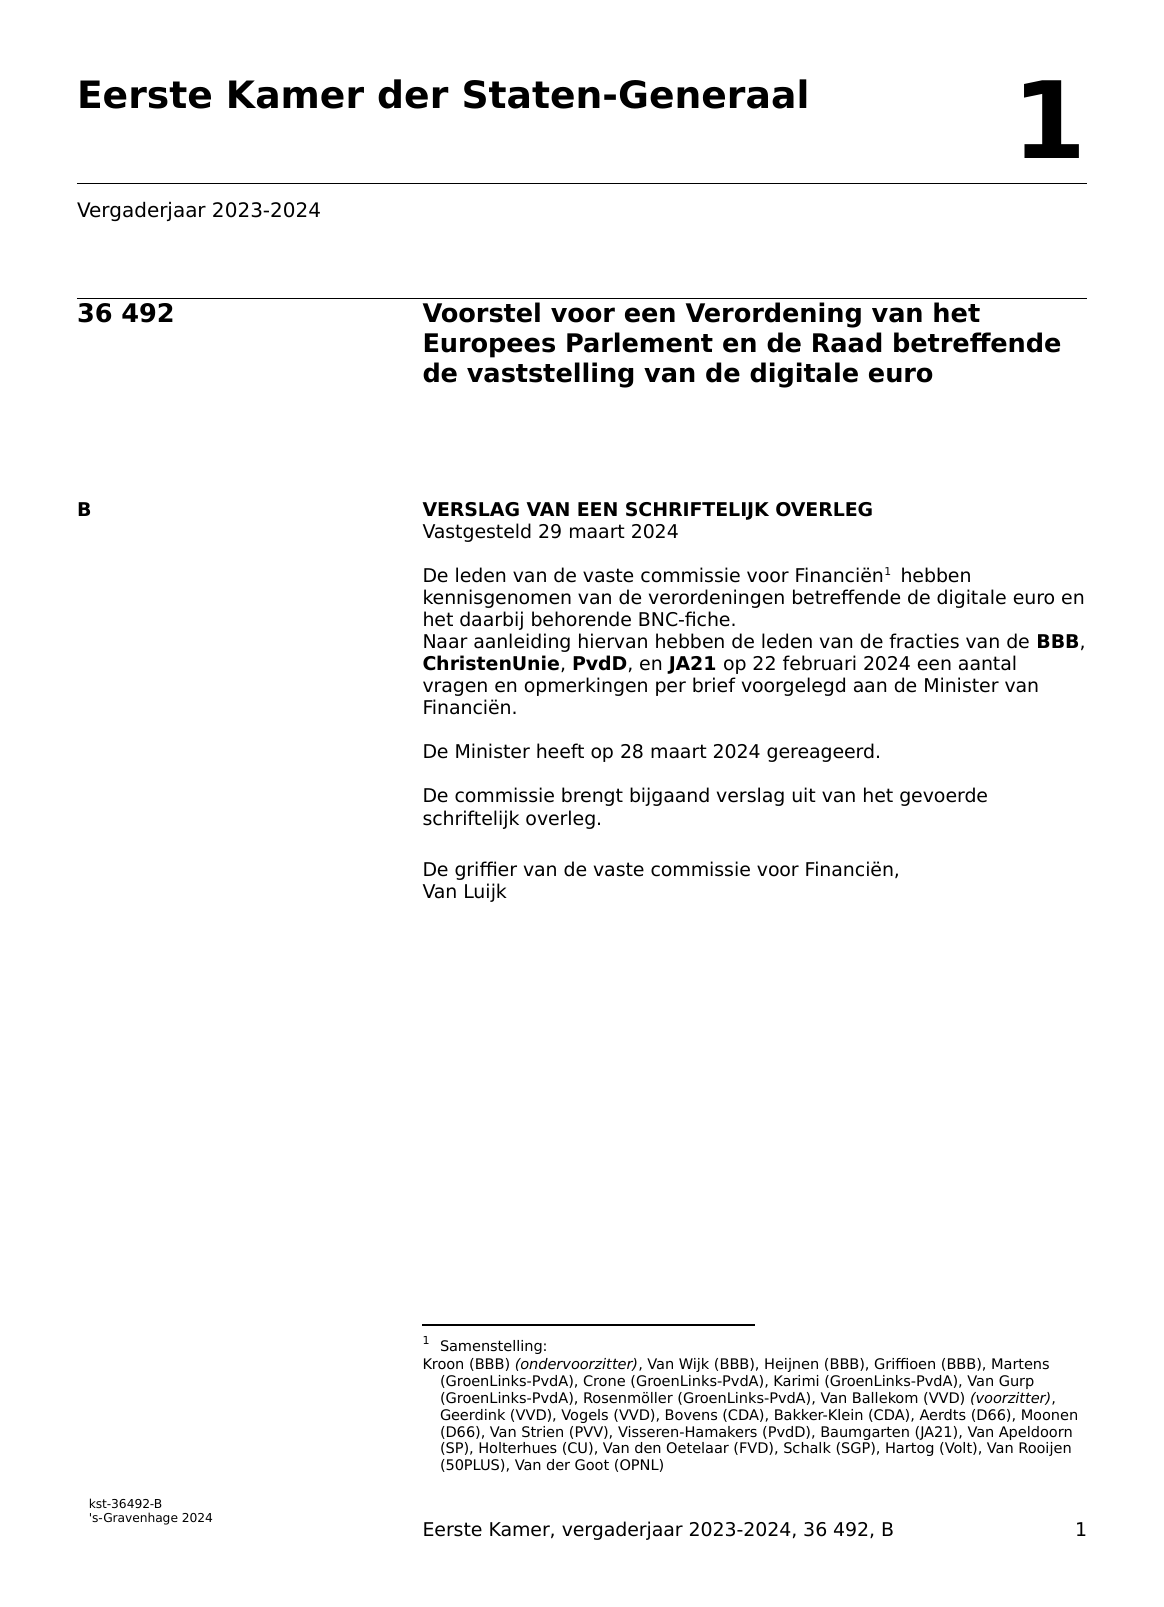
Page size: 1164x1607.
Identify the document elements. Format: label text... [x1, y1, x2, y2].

text De leden van de vaste commissie voor Financiën hebben kennisgenomen van de verordeningen betreffende de digitale euro en het daarbij behorende BNC-fiche. [422, 565, 1087, 631]
text Samenstelling: [422, 1334, 1087, 1356]
table_header Eerste Kamer der Staten-Generaal [77, 59, 886, 183]
subtitle 36 492 Voorstel voor een Verordening van het Europees Parlement en de Raad betreffende de vaststelling van de digitale euro [77, 299, 1087, 388]
text De Minister heeft op 28 maart 2024 gereageerd. [422, 741, 1087, 763]
text Kroon (BBB) (ondervoorzitter), Van Wijk (BBB), Heijnen (BBB), Griffioen (BBB), Martens (GroenLinks-PvdA), Crone (GroenLinks-PvdA), Karimi (GroenLinks-PvdA), Van Gurp (GroenLinks-PvdA), Rosenmöller (GroenLinks-PvdA), Van Ballekom (VVD) (voorzitter), Geerdink (VVD), Vogels (VVD), Bovens (CDA), Bakker-Klein (CDA), Aerdts (D66), Moonen (D66), Van Strien (PVV), Visseren-Hamakers (PvdD), Baumgarten (JA21), Van Apeldoorn (SP), Holterhues (CU), Van den Oetelaar (FVD), Schalk (SGP), Hartog (Volt), Van Rooijen (50PLUS), Van der Goot (OPNL) [422, 1356, 1087, 1474]
text Vastgesteld 29 maart 2024 [422, 521, 1087, 543]
table_header 1 [886, 59, 1087, 183]
text 's-Gravenhage 2024 [88, 1511, 323, 1525]
text Naar aanleiding hiervan hebben de leden van de fracties van de BBB, ChristenUnie, PvdD, en JA21 op 22 februari 2024 een aantal vragen en opmerkingen per brief voorgelegd aan de Minister van Financiën. [422, 631, 1087, 719]
subtitle B VERSLAG VAN EEN SCHRIFTELIJK OVERLEG [77, 499, 1087, 521]
text De griffier van de vaste commissie voor Financiën, Van Luijk [422, 859, 1087, 903]
text kst-36492-B [88, 1497, 323, 1511]
text De commissie brengt bijgaand verslag uit van het gevoerde schriftelijk overleg. [422, 785, 1087, 829]
table_cell Vergaderjaar 2023-2024 [77, 184, 1087, 298]
